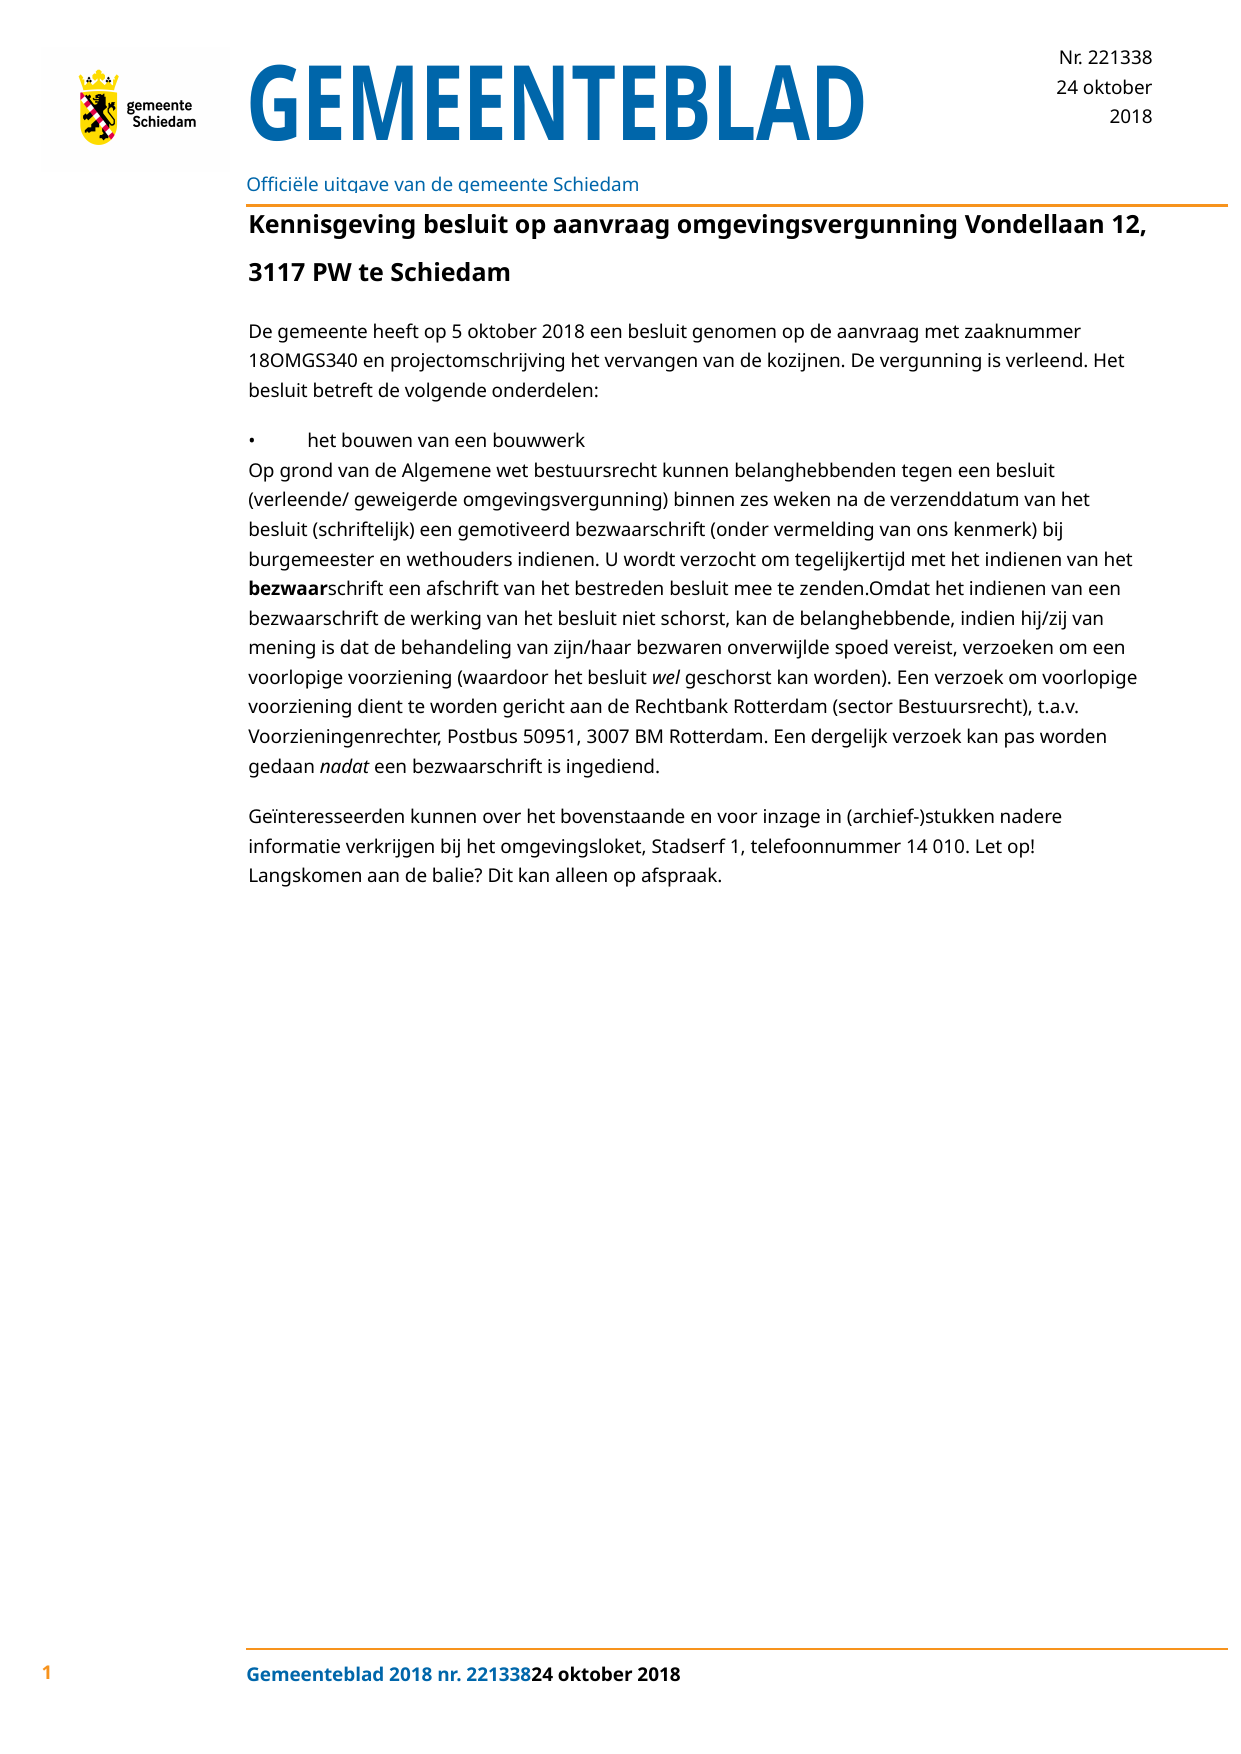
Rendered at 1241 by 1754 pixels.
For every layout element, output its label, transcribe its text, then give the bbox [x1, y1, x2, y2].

picture [41, 47, 231, 172]
text Kennisgeving besluit op aanvraag omgevingsvergunning Vondellaan 12, 3117 PW te Schiedam [248, 207, 1152, 288]
text Geïnteresseerden kunnen over het bovenstaande en voor inzage in (archief-)stukken nadere informatie verkrijgen bij het omgevingsloket, Stadserf 1, telefoonnummer 14 010. Let op! Langskomen aan de balie? Dit kan alleen op afspraak. [248, 803, 1152, 888]
text Op grond van de Algemene wet bestuursrecht kunnen belanghebbenden tegen een besluit (verleende/ geweigerde omgevingsvergunning) binnen zes weken na de verzenddatum van het besluit (schriftelijk) een gemotiveerd bezwaarschrift (onder vermelding van ons kenmerk) bij burgemeester en wethouders indienen. U wordt verzocht om tegelijkertijd met het indienen van het bezwaarschrift een afschrift van het bestreden besluit mee te zenden.Omdat het indienen van een bezwaarschrift de werking van het besluit niet schorst, kan de belanghebbende, indien hij/zij van mening is dat de behandeling van zijn/haar bezwaren onverwijlde spoed vereist, verzoeken om een voorlopige voorziening (waardoor het besluit wel geschorst kan worden). Een verzoek om voorlopige voorziening dient te worden gericht aan de Rechtbank Rotterdam (sector Bestuursrecht), t.a.v. Voorzieningenrechter, Postbus 50951, 3007 BM Rotterdam. Een dergelijk verzoek kan pas worden gedaan nadat een bezwaarschrift is ingediend. [248, 457, 1152, 779]
list het bouwen van een bouwwerk [248, 427, 1152, 453]
text De gemeente heeft op 5 oktober 2018 een besluit genomen op de aanvraag met zaaknummer 18OMGS340 en projectomschrijving het vervangen van de kozijnen. De vergunning is verleend. Het besluit betreft de volgende onderdelen: [248, 318, 1152, 403]
